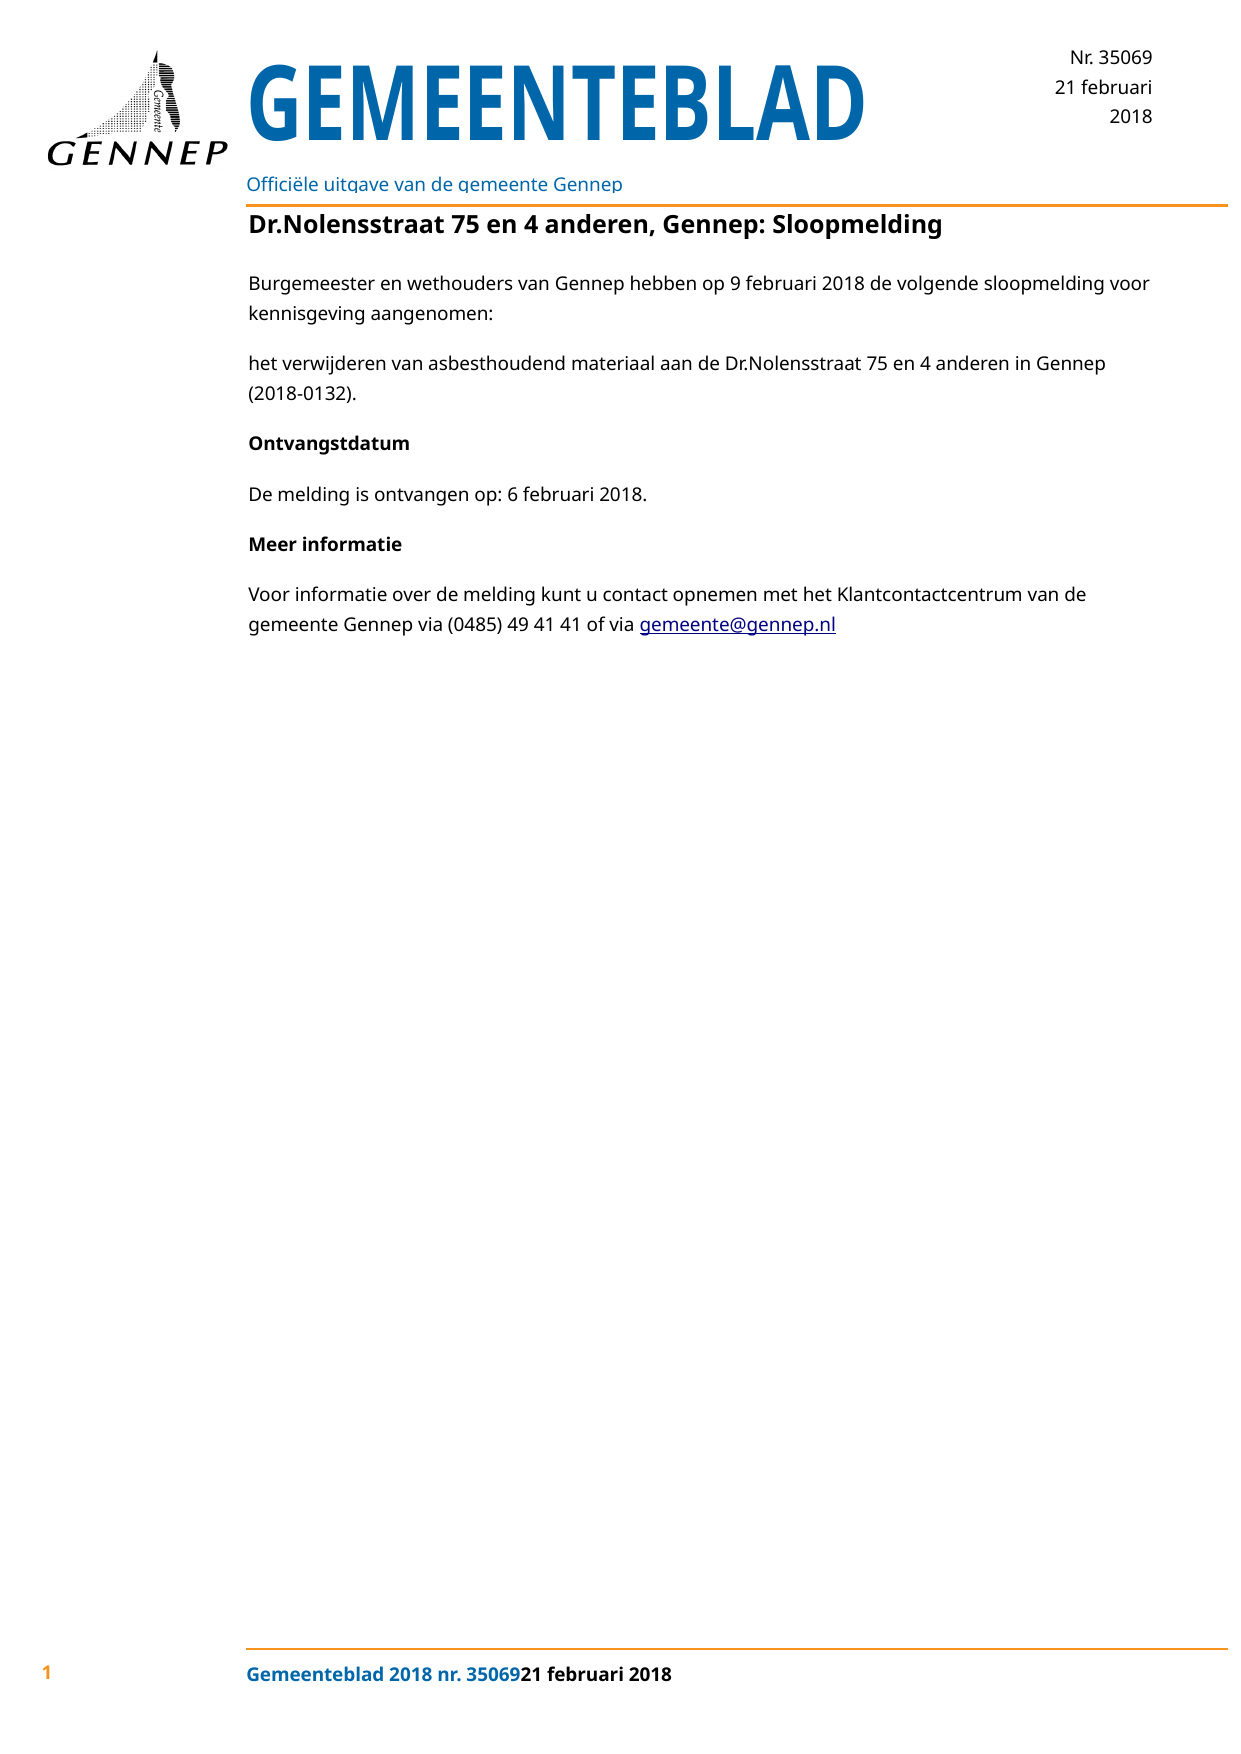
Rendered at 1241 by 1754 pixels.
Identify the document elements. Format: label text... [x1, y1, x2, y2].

text Burgemeester en wethouders van Gennep hebben op 9 februari 2018 de volgende sloopmelding voor kennisgeving aangenomen: [248, 270, 1152, 326]
text De melding is ontvangen op: 6 februari 2018. [248, 481, 1152, 506]
picture [41, 47, 231, 172]
text Dr.Nolensstraat 75 en 4 anderen, Gennep: Sloopmelding [248, 207, 1152, 241]
text Ontvangstdatum [248, 430, 1152, 456]
text het verwijderen van asbesthoudend materiaal aan de Dr.Nolensstraat 75 en 4 anderen in Gennep (2018-0132). [248, 350, 1152, 406]
text Voor informatie over de melding kunt u contact opnemen met het Klantcontactcentrum van de gemeente Gennep via (0485) 49 41 41 of via gemeente@gennep.nl [248, 582, 1152, 637]
text Meer informatie [248, 531, 1152, 557]
